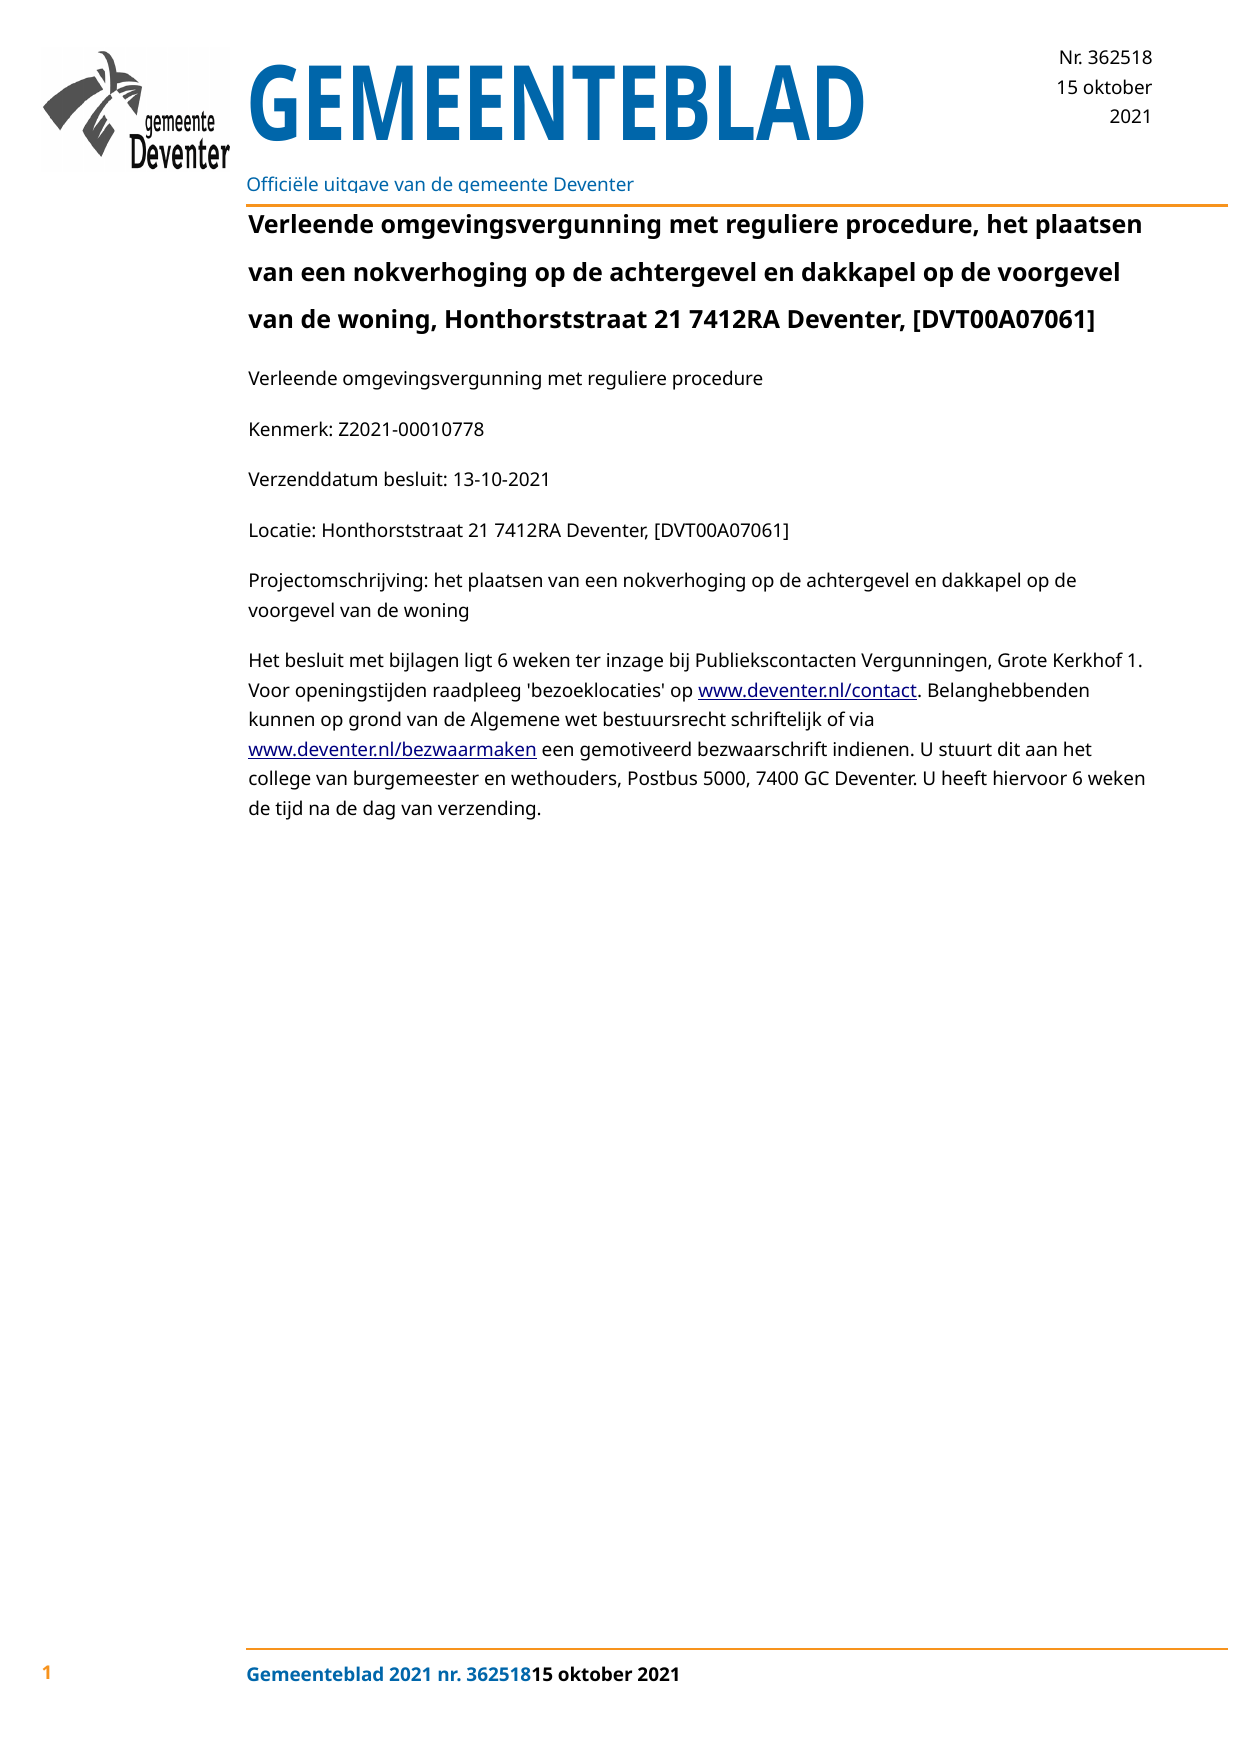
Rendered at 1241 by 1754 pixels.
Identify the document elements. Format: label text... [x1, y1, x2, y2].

text Verleende omgevingsvergunning met reguliere procedure, het plaatsen van een nokverhoging op de achtergevel en dakkapel op de voorgevel van de woning, Honthorststraat 21 7412RA Deventer, [DVT00A07061] [248, 207, 1152, 336]
text Verzenddatum besluit: 13-10-2021 [248, 466, 1152, 492]
picture [41, 47, 231, 172]
text Projectomschrijving: het plaatsen van een nokverhoging op de achtergevel en dakkapel op de voorgevel van de woning [248, 567, 1152, 622]
text Locatie: Honthorststraat 21 7412RA Deventer, [DVT00A07061] [248, 517, 1152, 542]
text Kenmerk: Z2021-00010778 [248, 416, 1152, 442]
text Het besluit met bijlagen ligt 6 weken ter inzage bij Publiekscontacten Vergunningen, Grote Kerkhof 1. Voor openingstijden raadpleeg 'bezoeklocaties' op www.deventer.nl/contact. Belanghebbenden kunnen op grond van de Algemene wet bestuursrecht schriftelijk of via www.deventer.nl/bezwaarmaken een gemotiveerd bezwaarschrift indienen. U stuurt dit aan het college van burgemeester en wethouders, Postbus 5000, 7400 GC Deventer. U heeft hiervoor 6 weken de tijd na de dag van verzending. [248, 647, 1152, 821]
text Verleende omgevingsvergunning met reguliere procedure [248, 366, 1152, 391]
